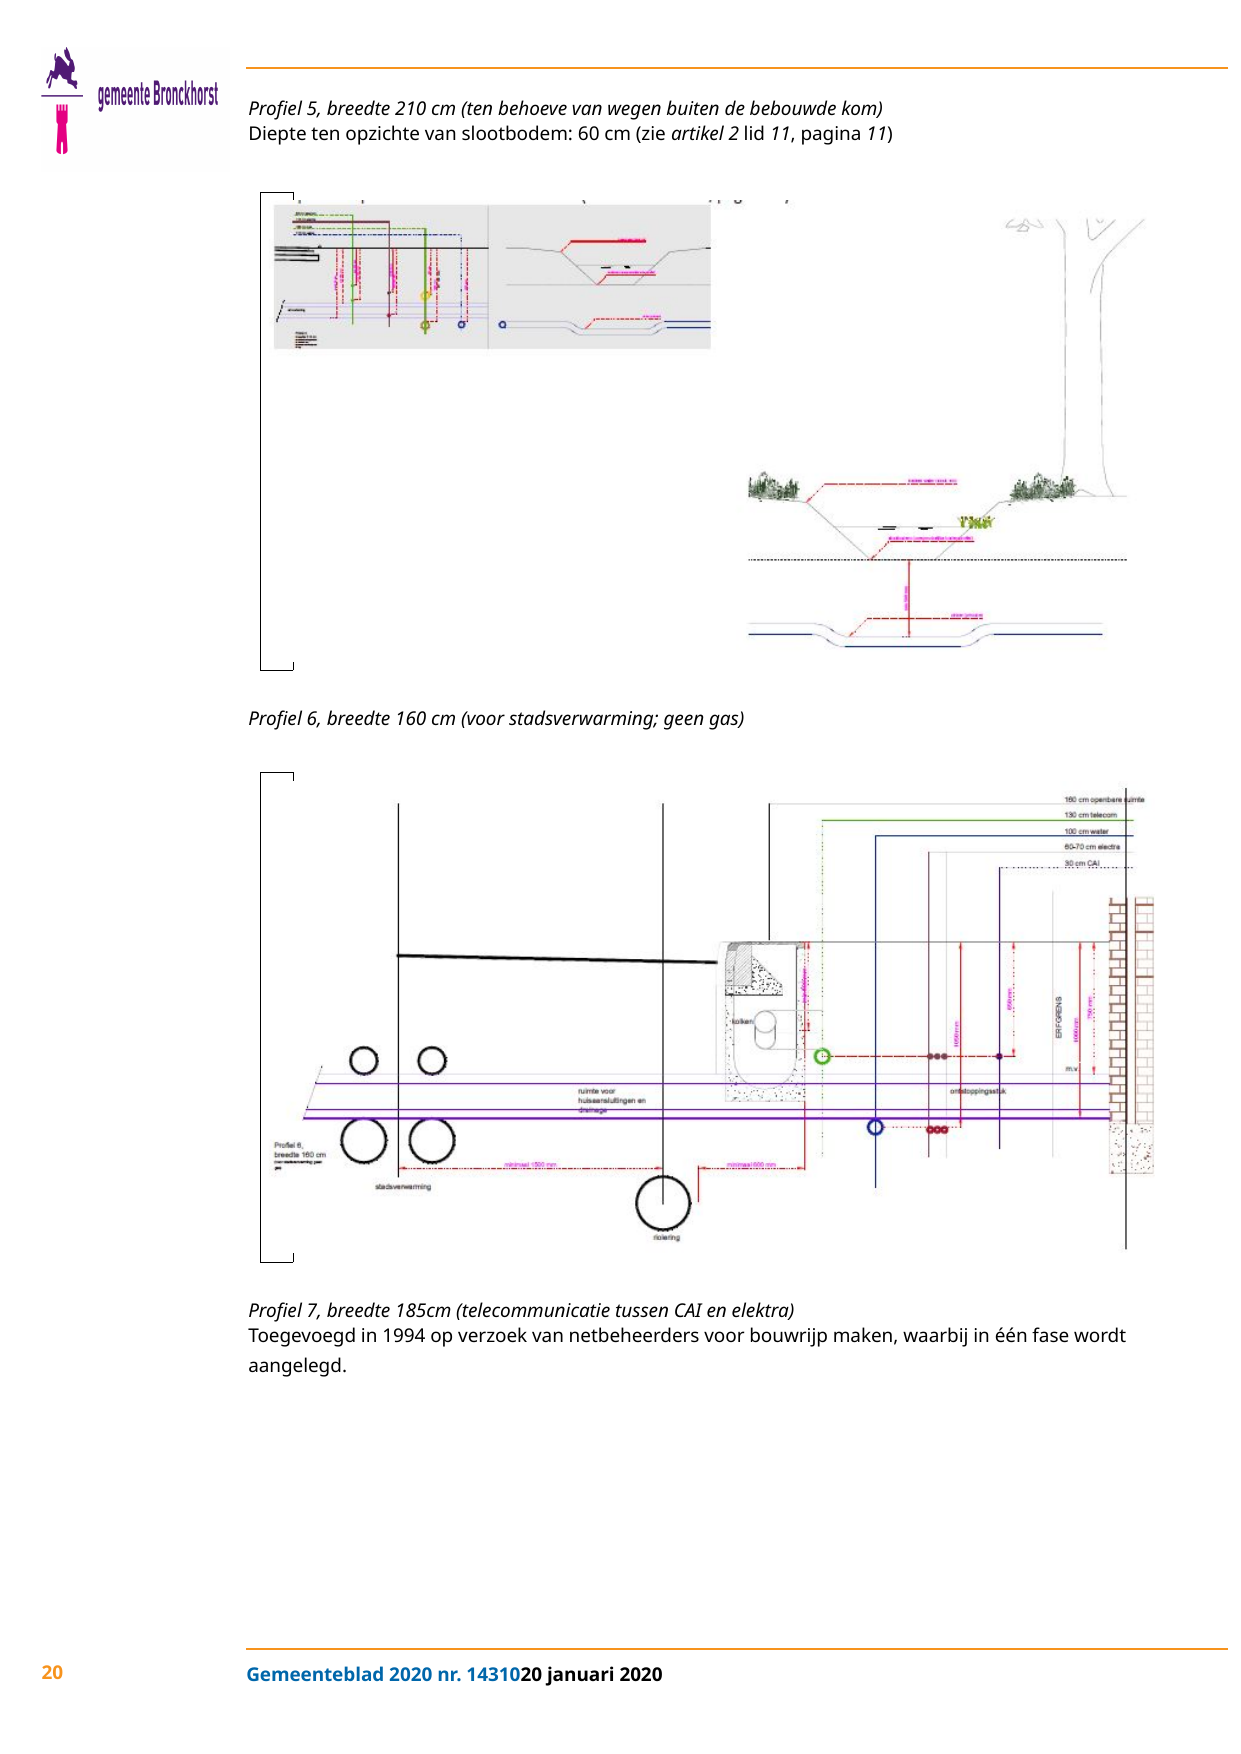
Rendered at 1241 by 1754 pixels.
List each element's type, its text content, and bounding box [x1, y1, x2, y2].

picture [268, 200, 1155, 662]
picture [41, 47, 231, 172]
text Profiel 5, breedte 210 cm (ten behoeve van wegen buiten de bebouwde kom) [248, 95, 1152, 121]
picture [268, 781, 1155, 1253]
text Diepte ten opzichte van slootbodem: 60 cm (zie artikel 2 lid 11, pagina 11) [248, 121, 1152, 146]
text Profiel 6, breedte 160 cm (voor stadsverwarming; geen gas) [248, 705, 1152, 731]
text Toegevoegd in 1994 op verzoek van netbeheerders voor bouwrijp maken, waarbij in één fase wordt aangelegd. [248, 1323, 1152, 1378]
text Profiel 7, breedte 185cm (telecommunicatie tussen CAI en elektra) [248, 1297, 1152, 1323]
